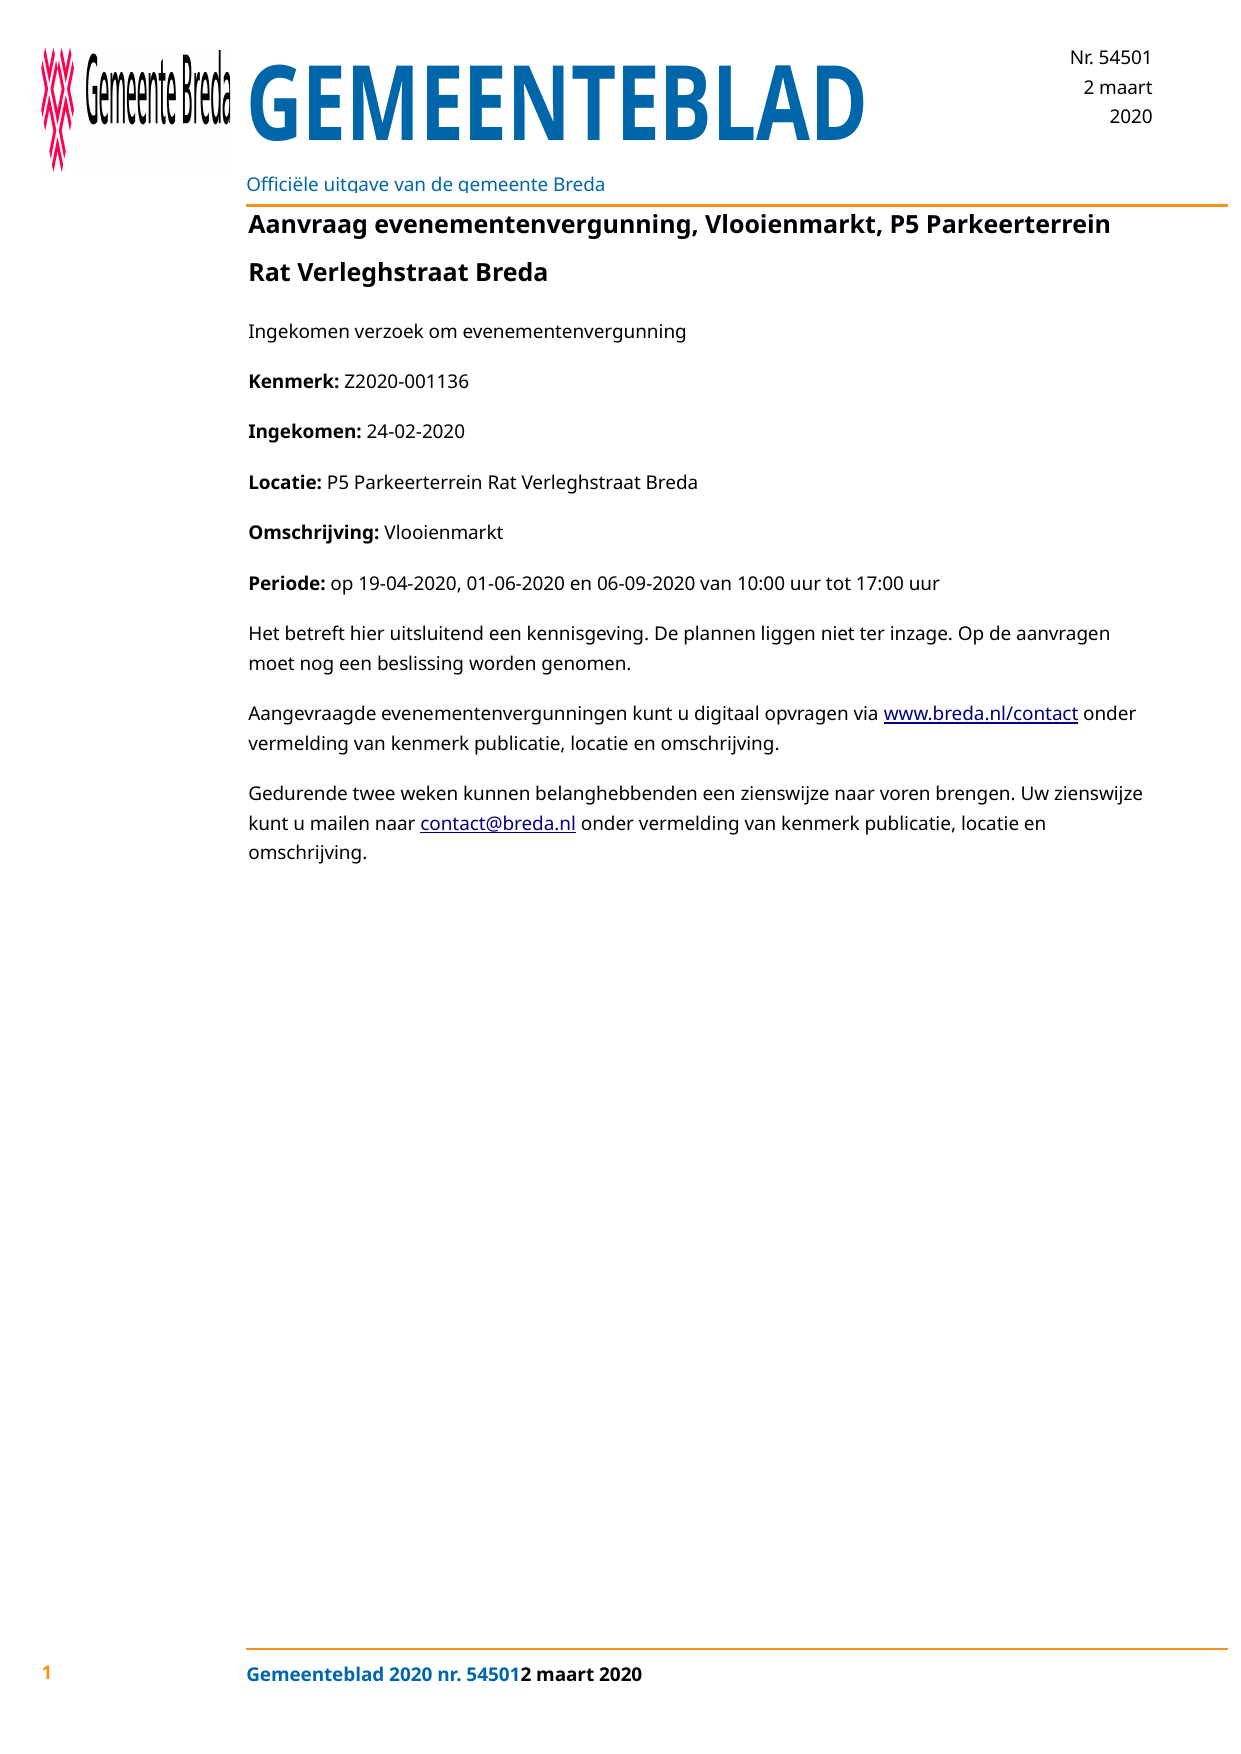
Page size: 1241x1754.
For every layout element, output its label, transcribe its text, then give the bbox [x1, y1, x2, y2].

picture [41, 47, 231, 172]
text Aanvraag evenementenvergunning, Vlooienmarkt, P5 Parkeerterrein Rat Verleghstraat Breda [248, 207, 1152, 288]
text Locatie: P5 Parkeerterrein Rat Verleghstraat Breda [248, 469, 1152, 495]
text Kenmerk: Z2020-001136 [248, 368, 1152, 394]
text Periode: op 19-04-2020, 01-06-2020 en 06-09-2020 van 10:00 uur tot 17:00 uur [248, 570, 1152, 596]
text Gedurende twee weken kunnen belanghebbenden een zienswijze naar voren brengen. Uw zienswijze kunt u mailen naar contact@breda.nl onder vermelding van kenmerk publicatie, locatie en omschrijving. [248, 780, 1152, 865]
text Omschrijving: Vlooienmarkt [248, 519, 1152, 545]
text Het betreft hier uitsluitend een kennisgeving. De plannen liggen niet ter inzage. Op de aanvragen moet nog een beslissing worden genomen. [248, 620, 1152, 676]
text Aangevraagde evenementenvergunningen kunt u digitaal opvragen via www.breda.nl/contact onder vermelding van kenmerk publicatie, locatie en omschrijving. [248, 700, 1152, 756]
text Ingekomen verzoek om evenementenvergunning [248, 318, 1152, 344]
text Ingekomen: 24-02-2020 [248, 419, 1152, 444]
